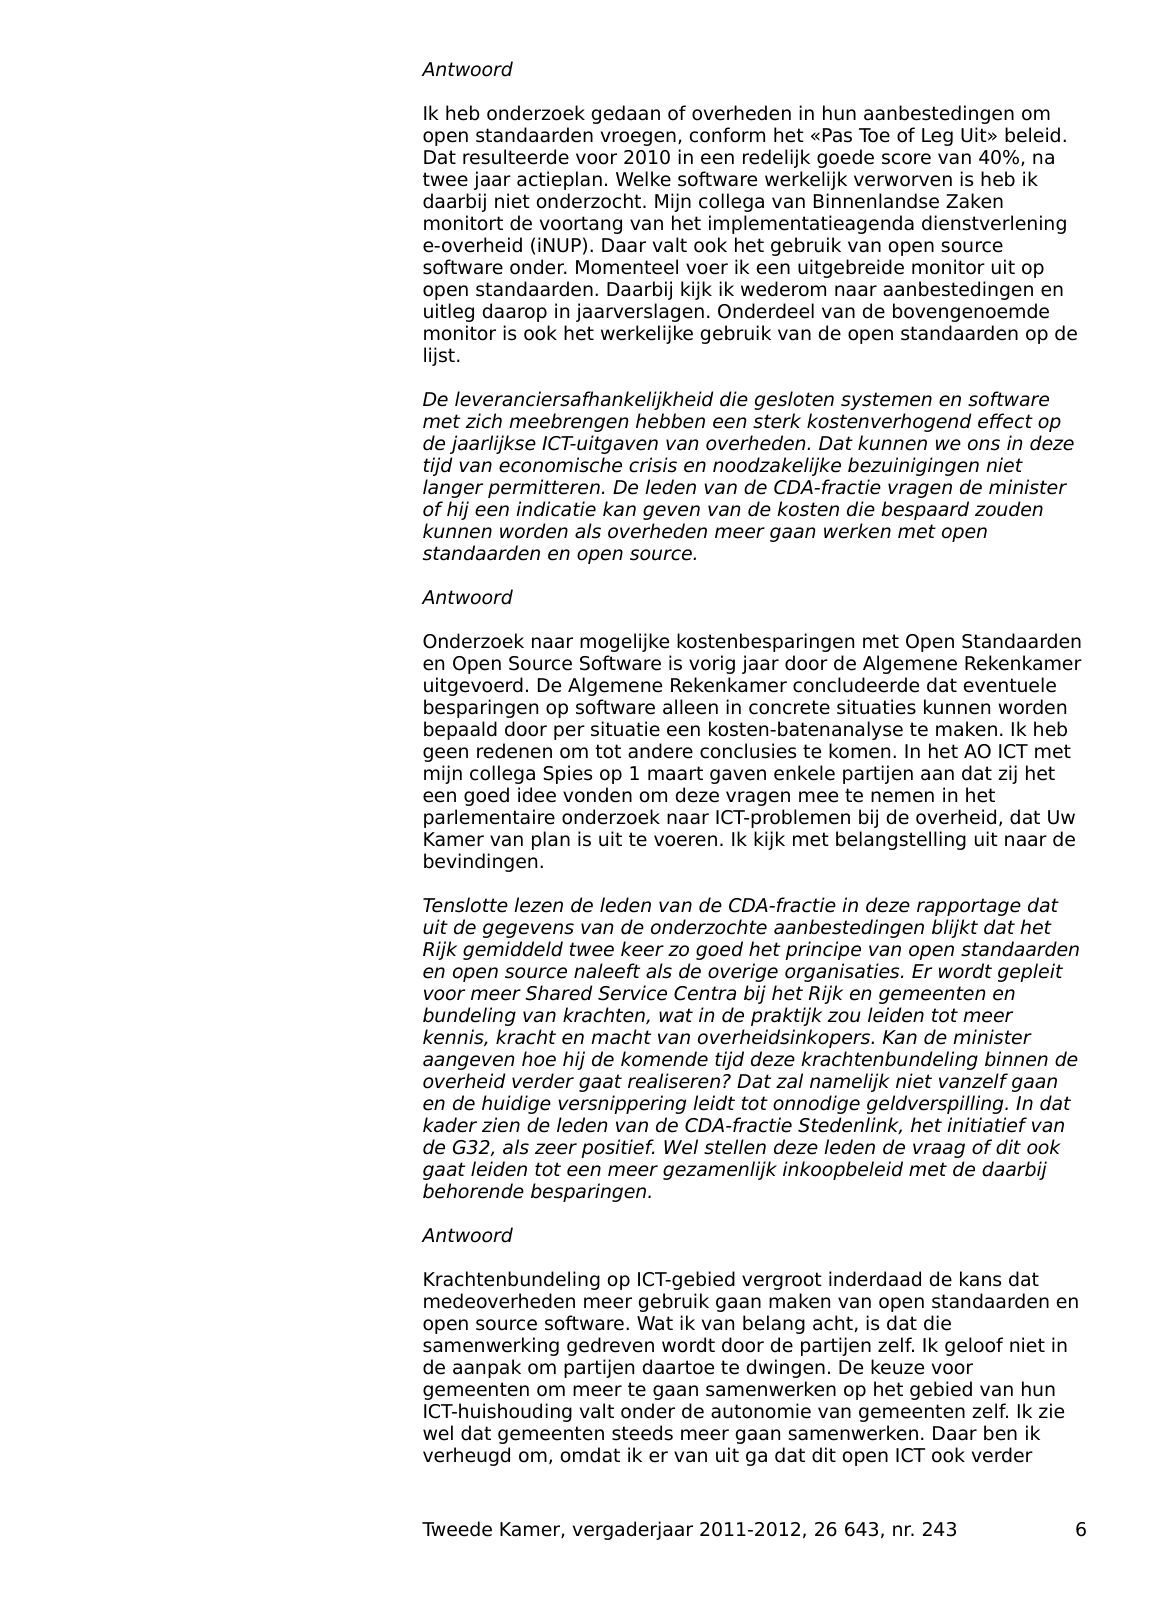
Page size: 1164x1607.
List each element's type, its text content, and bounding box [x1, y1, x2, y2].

text Ik heb onderzoek gedaan of overheden in hun aanbestedingen om open standaarden vroegen, conform het «Pas Toe of Leg Uit» beleid. Dat resulteerde voor 2010 in een redelijk goede score van 40%, na twee jaar actieplan. Welke software werkelijk verworven is heb ik daarbij niet onderzocht. Mijn collega van Binnenlandse Zaken monitort de voortang van het implementatieagenda dienstverlening e-overheid (iNUP). Daar valt ook het gebruik van open source software onder. Momenteel voer ik een uitgebreide monitor uit op open standaarden. Daarbij kijk ik wederom naar aanbestedingen en uitleg daarop in jaarverslagen. Onderdeel van de bovengenoemde monitor is ook het werkelijke gebruik van de open standaarden op de lijst. [422, 103, 1087, 367]
subtitle Antwoord [422, 59, 1087, 81]
text Krachtenbundeling op ICT-gebied vergroot inderdaad de kans dat medeoverheden meer gebruik gaan maken van open standaarden en open source software. Wat ik van belang acht, is dat die samenwerking gedreven wordt door de partijen zelf. Ik geloof niet in de aanpak om partijen daartoe te dwingen. De keuze voor gemeenten om meer te gaan samenwerken op het gebied van hun ICT-huishouding valt onder de autonomie van gemeenten zelf. Ik zie wel dat gemeenten steeds meer gaan samenwerken. Daar ben ik verheugd om, omdat ik er van uit ga dat dit open ICT ook verder [422, 1269, 1087, 1467]
subtitle Antwoord [422, 587, 1087, 609]
text Tenslotte lezen de leden van de CDA-fractie in deze rapportage dat uit de gegevens van de onderzochte aanbestedingen blijkt dat het Rijk gemiddeld twee keer zo goed het principe van open standaarden en open source naleeft als de overige organisaties. Er wordt gepleit voor meer Shared Service Centra bij het Rijk en gemeenten en bundeling van krachten, wat in de praktijk zou leiden tot meer kennis, kracht en macht van overheidsinkopers. Kan de minister aangeven hoe hij de komende tijd deze krachtenbundeling binnen de overheid verder gaat realiseren? Dat zal namelijk niet vanzelf gaan en de huidige versnippering leidt tot onnodige geldverspilling. In dat kader zien de leden van de CDA-fractie Stedenlink, het initiatief van de G32, als zeer positief. Wel stellen deze leden de vraag of dit ook gaat leiden tot een meer gezamenlijk inkoopbeleid met de daarbij behorende besparingen. [422, 895, 1087, 1203]
subtitle Antwoord [422, 1225, 1087, 1247]
text Onderzoek naar mogelijke kostenbesparingen met Open Standaarden en Open Source Software is vorig jaar door de Algemene Rekenkamer uitgevoerd. De Algemene Rekenkamer concludeerde dat eventuele besparingen op software alleen in concrete situaties kunnen worden bepaald door per situatie een kosten-batenanalyse te maken. Ik heb geen redenen om tot andere conclusies te komen. In het AO ICT met mijn collega Spies op 1 maart gaven enkele partijen aan dat zij het een goed idee vonden om deze vragen mee te nemen in het parlementaire onderzoek naar ICT-problemen bij de overheid, dat Uw Kamer van plan is uit te voeren. Ik kijk met belangstelling uit naar de bevindingen. [422, 631, 1087, 873]
text De leveranciersafhankelijkheid die gesloten systemen en software met zich meebrengen hebben een sterk kostenverhogend effect op de jaarlijkse ICT-uitgaven van overheden. Dat kunnen we ons in deze tijd van economische crisis en noodzakelijke bezuinigingen niet langer permitteren. De leden van de CDA-fractie vragen de minister of hij een indicatie kan geven van de kosten die bespaard zouden kunnen worden als overheden meer gaan werken met open standaarden en open source. [422, 389, 1087, 565]
